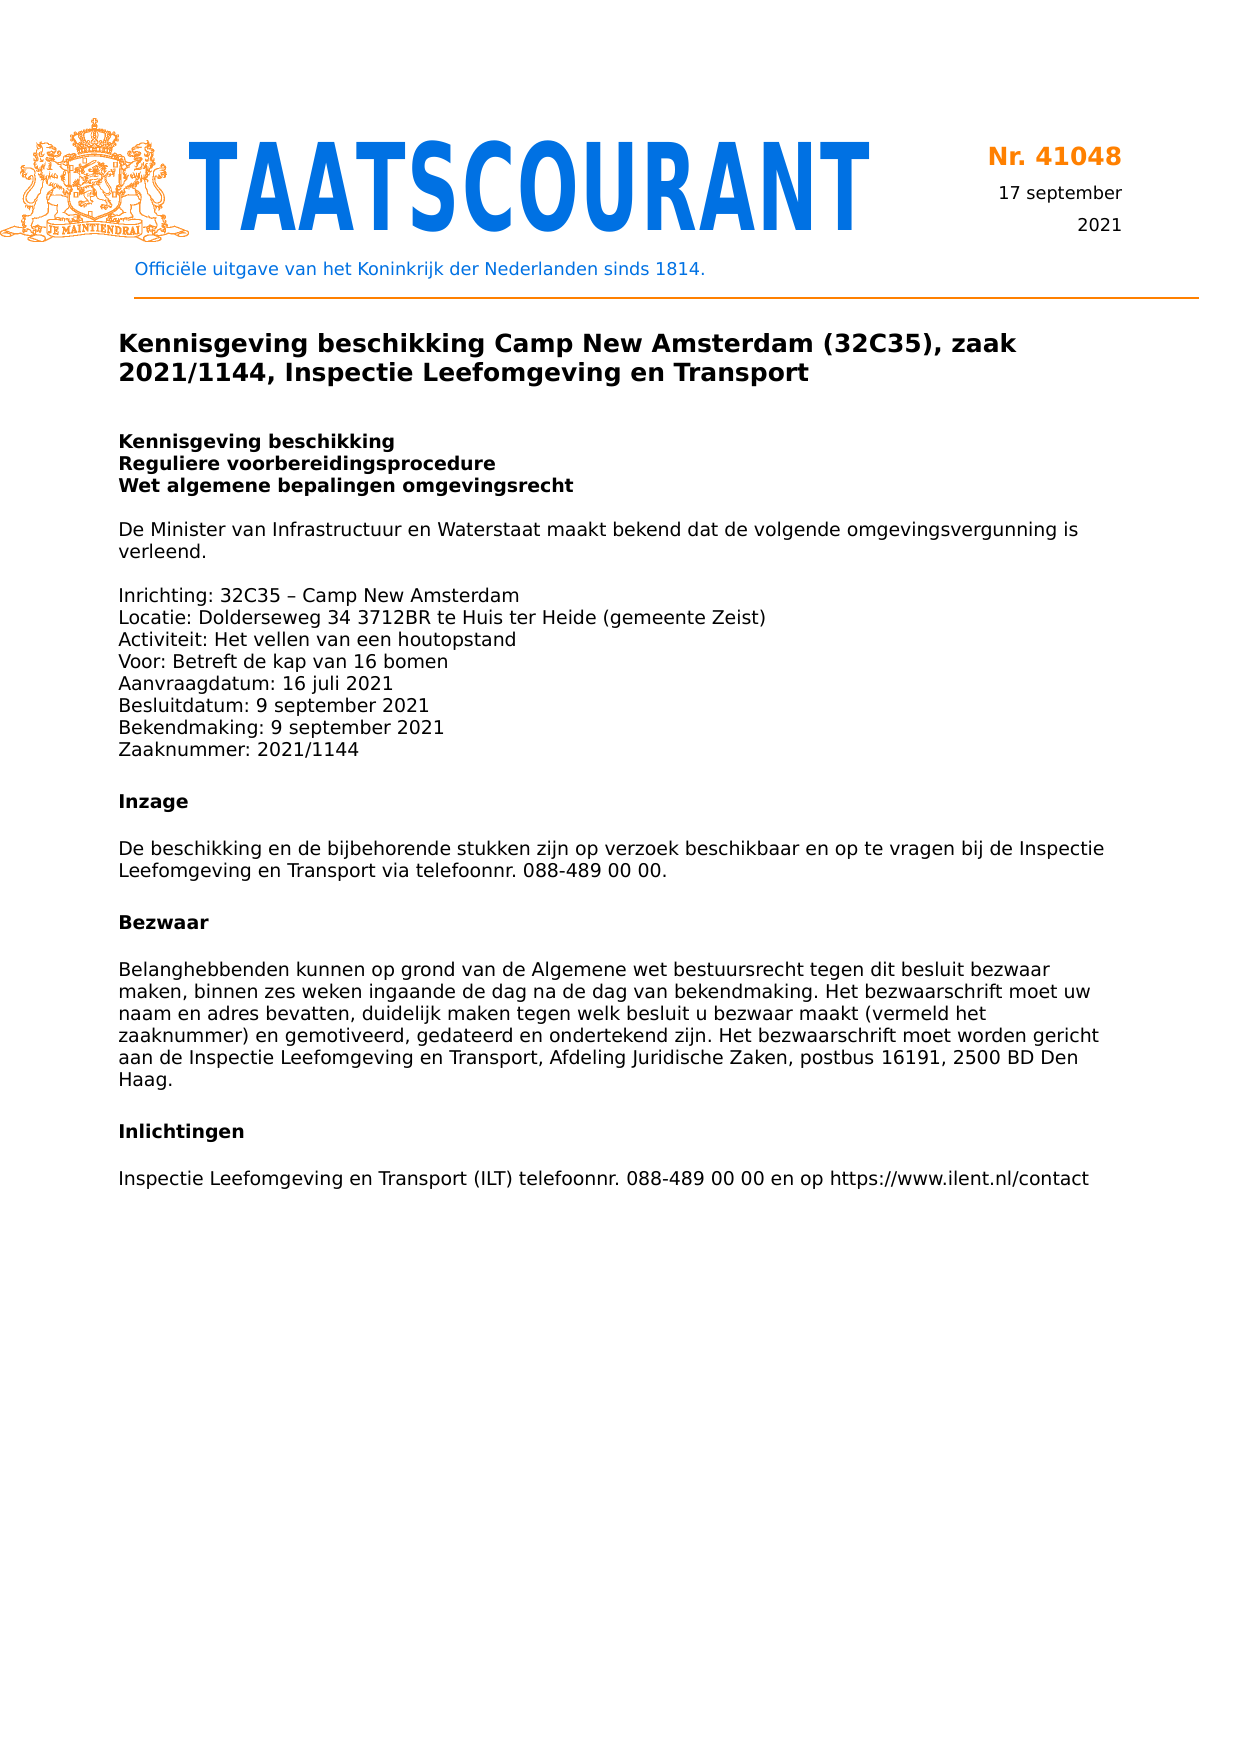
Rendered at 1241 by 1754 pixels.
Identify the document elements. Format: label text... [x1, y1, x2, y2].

table_cell Officiële uitgave van het Koninkrijk der Nederlanden sinds 1814. [134, 259, 1199, 297]
text Aanvraagdatum: 16 juli 2021 [118, 673, 1122, 695]
text Activiteit: Het vellen van een houtopstand [118, 629, 1122, 651]
text Reguliere voorbereidingsprocedure [118, 453, 1122, 475]
text Kennisgeving beschikking [118, 431, 1122, 453]
table_cell 17 september [939, 177, 1199, 209]
subtitle Inzage [118, 791, 1122, 813]
table_cell 2021 [939, 209, 1199, 259]
text Inrichting: 32C35 – Camp New Amsterdam [118, 585, 1122, 607]
table_header STAATSCOURANT [134, 118, 939, 259]
text Besluitdatum: 9 september 2021 [118, 695, 1122, 717]
subtitle Kennisgeving beschikking Camp New Amsterdam (32C35), zaak 2021/1144, Inspectie Leefomgeving en Transport [118, 329, 1122, 387]
text Bekendmaking: 9 september 2021 [118, 717, 1122, 739]
text Zaaknummer: 2021/1144 [118, 739, 1122, 761]
text De Minister van Infrastructuur en Waterstaat maakt bekend dat de volgende omgevingsvergunning is verleend. [118, 519, 1122, 563]
subtitle Inlichtingen [118, 1121, 1122, 1142]
text Locatie: Dolderseweg 34 3712BR te Huis ter Heide (gemeente Zeist) [118, 607, 1122, 629]
text Inspectie Leefomgeving en Transport (ILT) telefoonnr. 088-489 00 00 en op https://www.ilent.nl/contact [118, 1167, 1122, 1189]
text De beschikking en de bijbehorende stukken zijn op verzoek beschikbaar en op te vragen bij de Inspectie Leefomgeving en Transport via telefoonnr. 088-489 00 00. [118, 838, 1122, 882]
table_header Nr. 41048 [939, 118, 1199, 177]
text Belanghebbenden kunnen op grond van de Algemene wet bestuursrecht tegen dit besluit bezwaar maken, binnen zes weken ingaande de dag na de dag van bekendmaking. Het bezwaarschrift moet uw naam en adres bevatten, duidelijk maken tegen welk besluit u bezwaar maakt (vermeld het zaaknummer) en gemotiveerd, gedateerd en ondertekend zijn. Het bezwaarschrift moet worden gericht aan de Inspectie Leefomgeving en Transport, Afdeling Juridische Zaken, postbus 16191, 2500 BD Den Haag. [118, 959, 1122, 1091]
table_header [0, 242, 134, 297]
subtitle Bezwaar [118, 912, 1122, 934]
text Wet algemene bepalingen omgevingsrecht [118, 475, 1122, 497]
text Voor: Betreft de kap van 16 bomen [118, 651, 1122, 673]
picture [0, 118, 189, 242]
